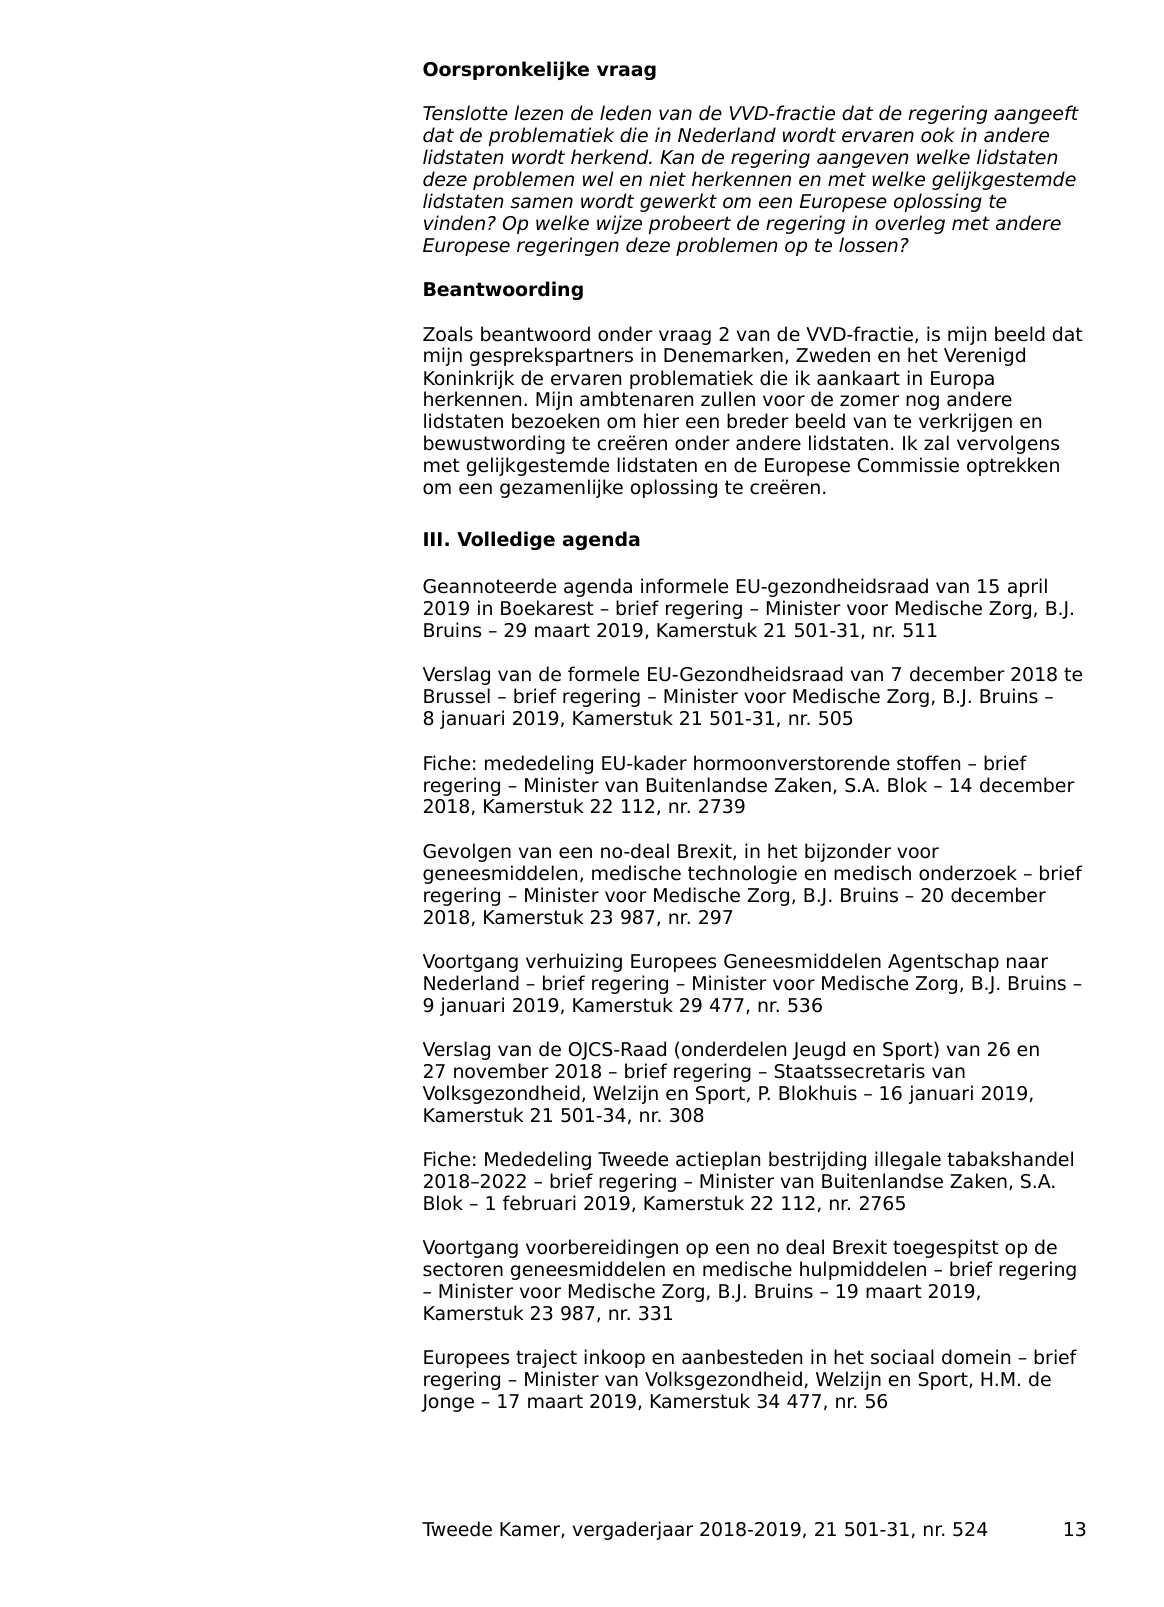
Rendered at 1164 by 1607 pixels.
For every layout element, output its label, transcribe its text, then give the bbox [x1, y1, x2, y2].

text Voortgang verhuizing Europees Geneesmiddelen Agentschap naar Nederland – brief regering – Minister voor Medische Zorg, B.J. Bruins – 9 januari 2019, Kamerstuk 29 477, nr. 536 [422, 951, 1087, 1017]
text Voortgang voorbereidingen op een no deal Brexit toegespitst op de sectoren geneesmiddelen en medische hulpmiddelen – brief regering – Minister voor Medische Zorg, B.J. Bruins – 19 maart 2019, Kamerstuk 23 987, nr. 331 [422, 1237, 1087, 1325]
text Verslag van de formele EU-Gezondheidsraad van 7 december 2018 te Brussel – brief regering – Minister voor Medische Zorg, B.J. Bruins – 8 januari 2019, Kamerstuk 21 501-31, nr. 505 [422, 664, 1087, 730]
text Gevolgen van een no-deal Brexit, in het bijzonder voor geneesmiddelen, medische technologie en medisch onderzoek – brief regering – Minister voor Medische Zorg, B.J. Bruins – 20 december 2018, Kamerstuk 23 987, nr. 297 [422, 841, 1087, 928]
text Geannoteerde agenda informele EU-gezondheidsraad van 15 april 2019 in Boekarest – brief regering – Minister voor Medische Zorg, B.J. Bruins – 29 maart 2019, Kamerstuk 21 501-31, nr. 511 [422, 576, 1087, 642]
subtitle III. Volledige agenda [422, 529, 1087, 551]
subtitle Beantwoording [422, 279, 1087, 301]
text Verslag van de OJCS-Raad (onderdelen Jeugd en Sport) van 26 en 27 november 2018 – brief regering – Staatssecretaris van Volksgezondheid, Welzijn en Sport, P. Blokhuis – 16 januari 2019, Kamerstuk 21 501-34, nr. 308 [422, 1039, 1087, 1127]
text Europees traject inkoop en aanbesteden in het sociaal domein – brief regering – Minister van Volksgezondheid, Welzijn en Sport, H.M. de Jonge – 17 maart 2019, Kamerstuk 34 477, nr. 56 [422, 1347, 1087, 1413]
text Fiche: Mededeling Tweede actieplan bestrijding illegale tabakshandel 2018–2022 – brief regering – Minister van Buitenlandse Zaken, S.A. Blok – 1 februari 2019, Kamerstuk 22 112, nr. 2765 [422, 1149, 1087, 1215]
text Fiche: mededeling EU-kader hormoonverstorende stoffen – brief regering – Minister van Buitenlandse Zaken, S.A. Blok – 14 december 2018, Kamerstuk 22 112, nr. 2739 [422, 752, 1087, 818]
text Zoals beantwoord onder vraag 2 van de VVD-fractie, is mijn beeld dat mijn gesprekspartners in Denemarken, Zweden en het Verenigd Koninkrijk de ervaren problematiek die ik aankaart in Europa herkennen. Mijn ambtenaren zullen voor de zomer nog andere lidstaten bezoeken om hier een breder beeld van te verkrijgen en bewustwording te creëren onder andere lidstaten. Ik zal vervolgens met gelijkgestemde lidstaten en de Europese Commissie optrekken om een gezamenlijke oplossing te creëren. [422, 323, 1087, 499]
text Tenslotte lezen de leden van de VVD-fractie dat de regering aangeeft dat de problematiek die in Nederland wordt ervaren ook in andere lidstaten wordt herkend. Kan de regering aangeven welke lidstaten deze problemen wel en niet herkennen en met welke gelijkgestemde lidstaten samen wordt gewerkt om een Europese oplossing te vinden? Op welke wijze probeert de regering in overleg met andere Europese regeringen deze problemen op te lossen? [422, 103, 1087, 257]
subtitle Oorspronkelijke vraag [422, 59, 1087, 81]
